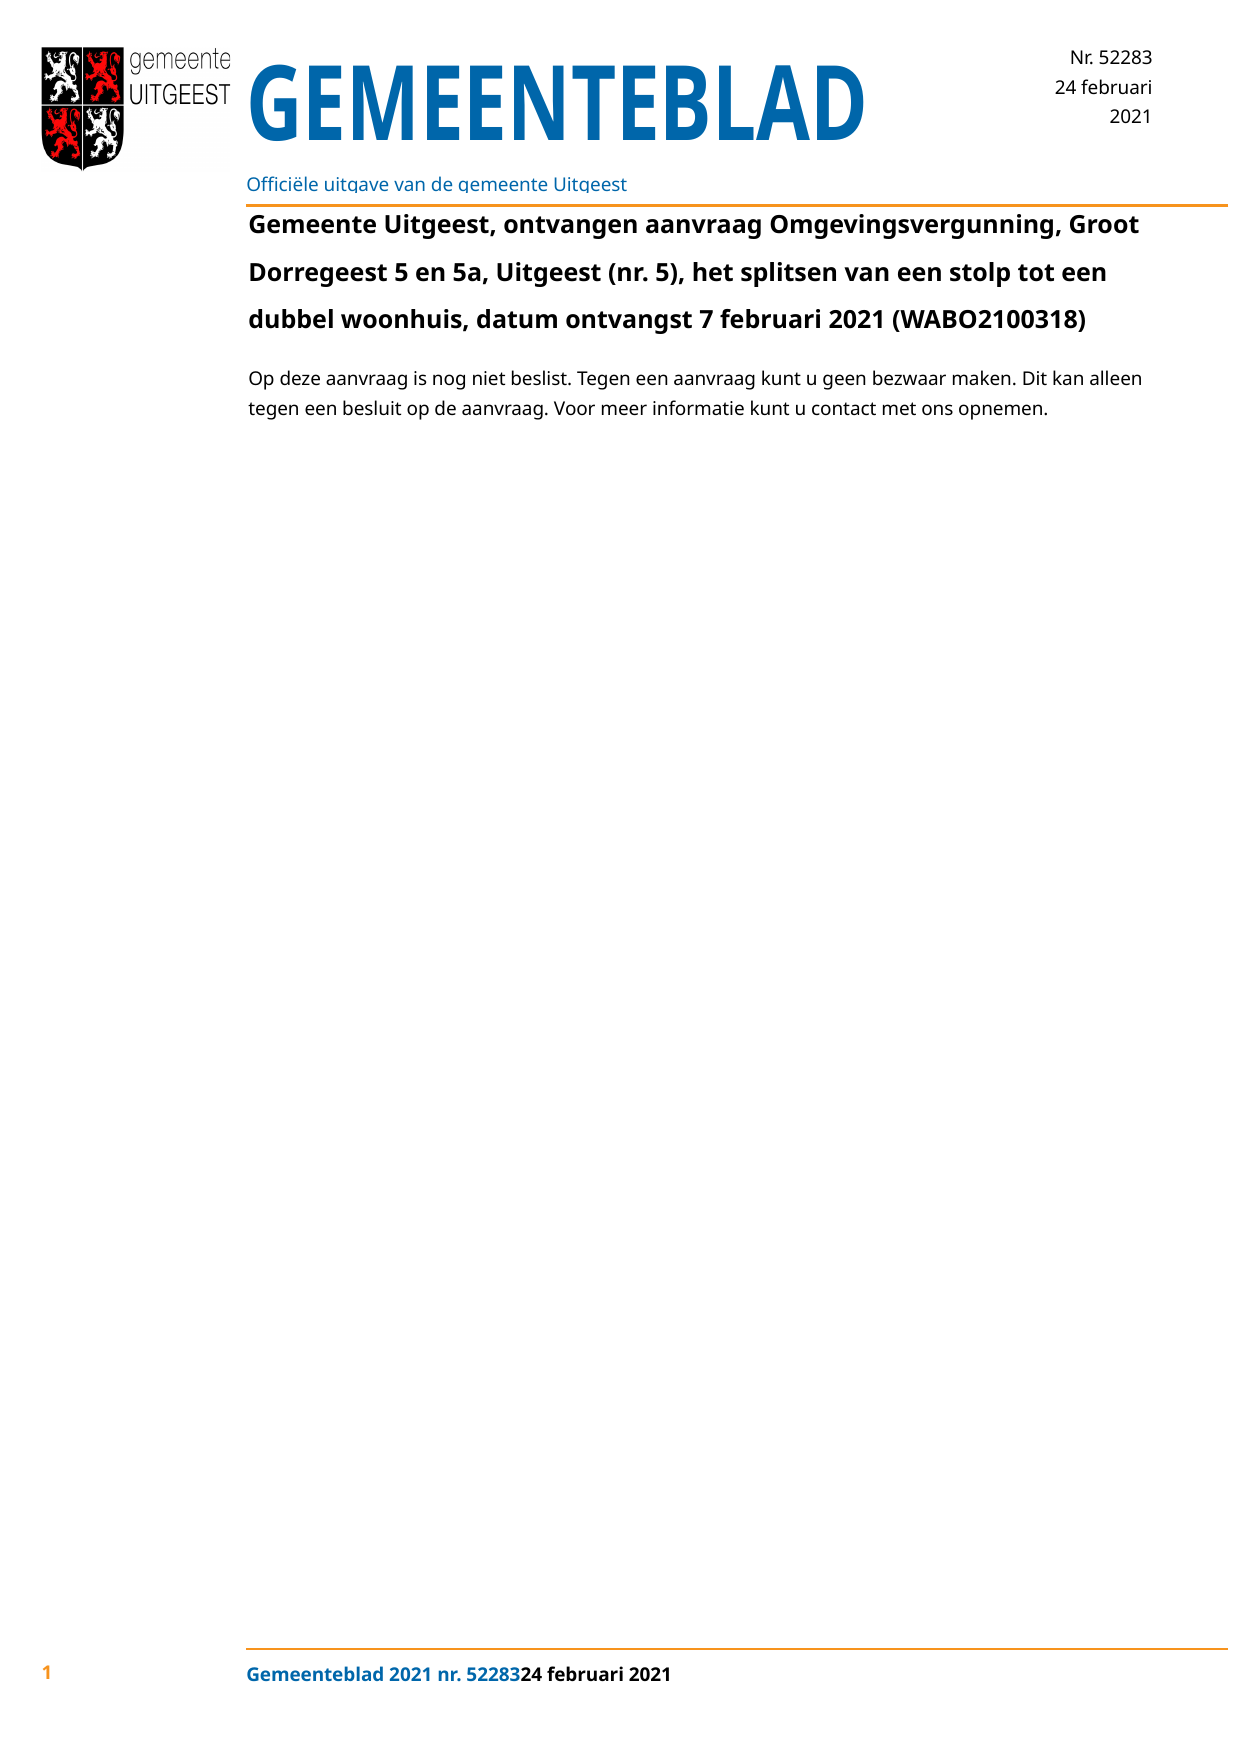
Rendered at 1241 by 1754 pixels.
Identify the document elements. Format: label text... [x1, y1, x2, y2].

text Gemeente Uitgeest, ontvangen aanvraag Omgevingsvergunning, Groot Dorregeest 5 en 5a, Uitgeest (nr. 5), het splitsen van een stolp tot een dubbel woonhuis, datum ontvangst 7 februari 2021 (WABO2100318) [248, 207, 1152, 336]
text Op deze aanvraag is nog niet beslist. Tegen een aanvraag kunt u geen bezwaar maken. Dit kan alleen tegen een besluit op de aanvraag. Voor meer informatie kunt u contact met ons opnemen. [248, 366, 1152, 421]
picture [41, 47, 231, 172]
